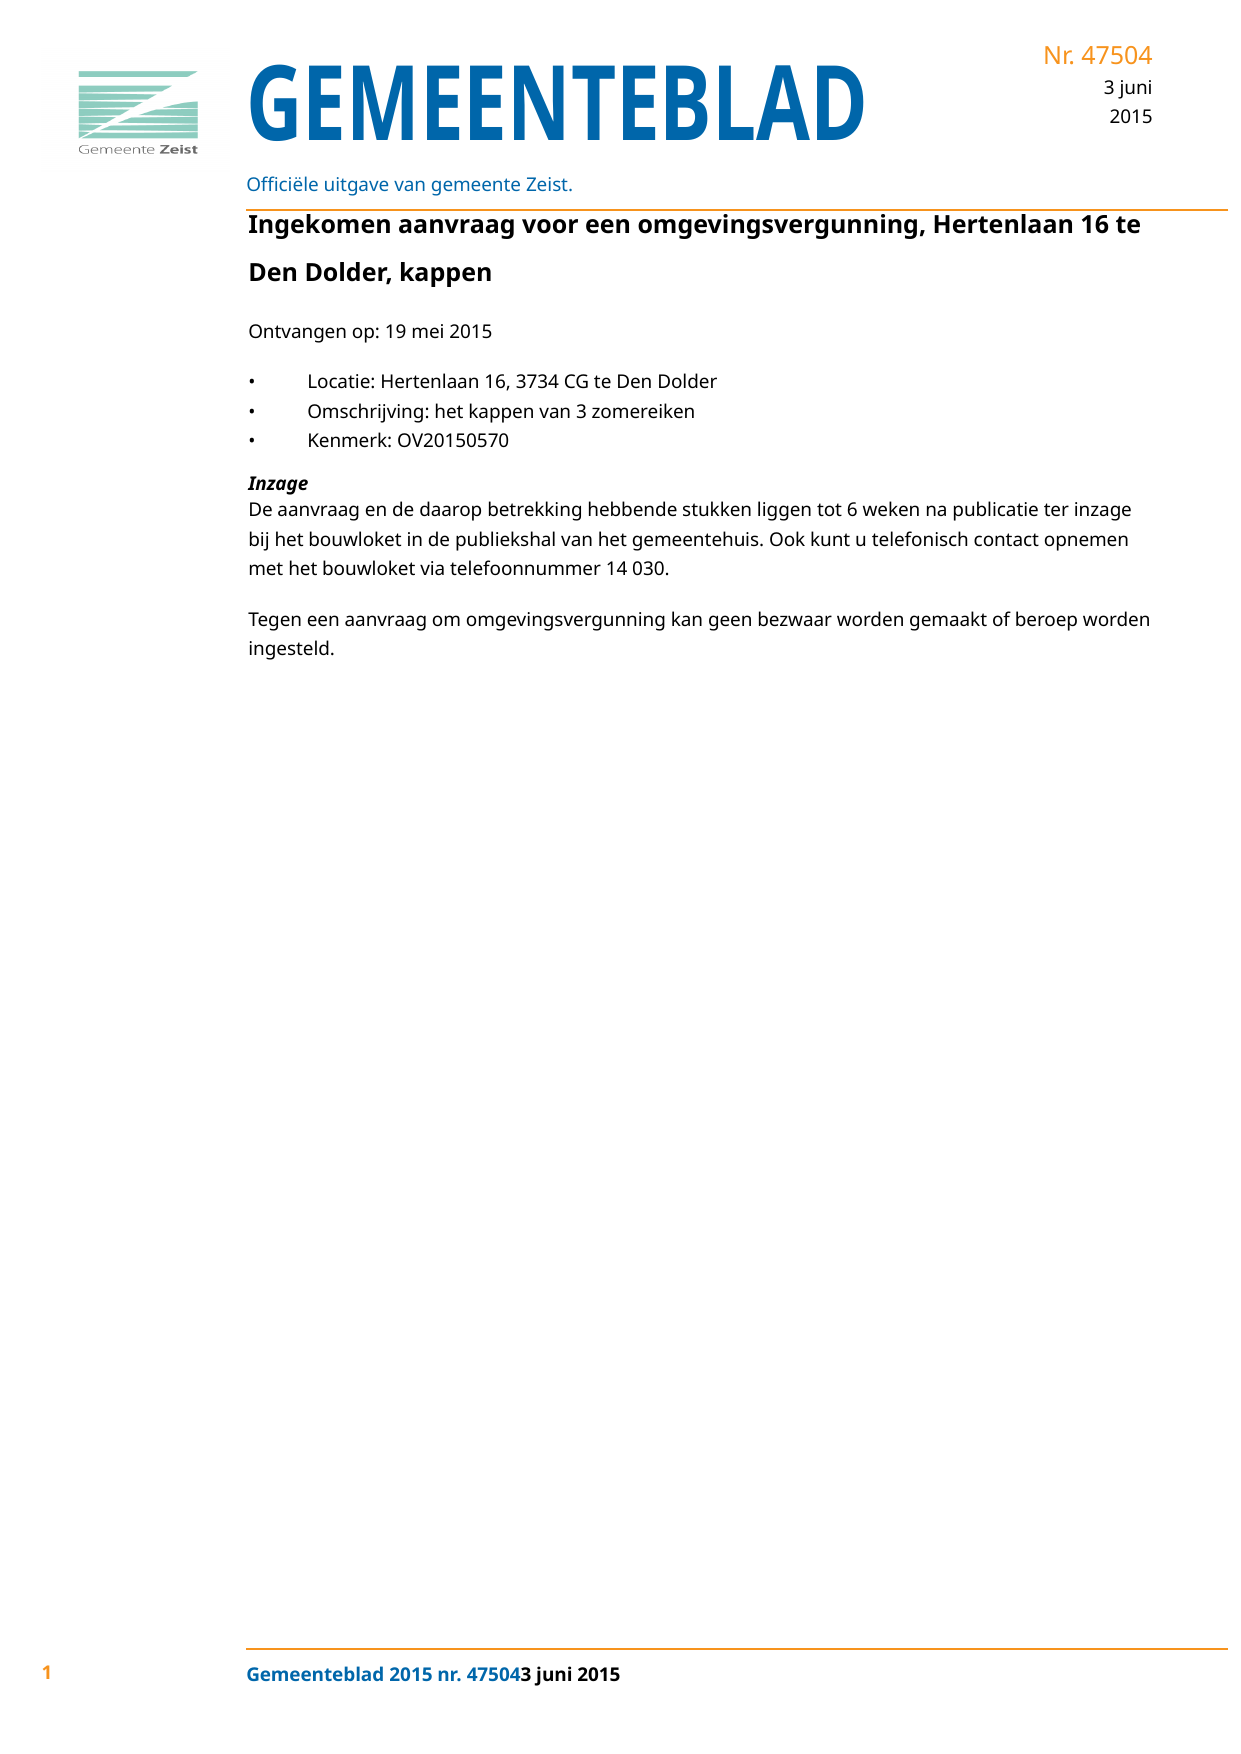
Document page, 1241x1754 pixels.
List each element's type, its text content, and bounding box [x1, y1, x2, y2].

text Ingekomen aanvraag voor een omgevingsvergunning, Hertenlaan 16 te Den Dolder, kappen [248, 211, 1152, 288]
text De aanvraag en de daarop betrekking hebbende stukken liggen tot 6 weken na publicatie ter inzage bij het bouwloket in de publiekshal van het gemeentehuis. Ook kunt u telefonisch contact opnemen met het bouwloket via telefoonnummer 14 030. [248, 496, 1152, 581]
text Ontvangen op: 19 mei 2015 [248, 318, 1152, 344]
picture [41, 47, 231, 172]
list Omschrijving: het kappen van 3 zomereiken [248, 398, 1152, 424]
list Locatie: Hertenlaan 16, 3734 CG te Den Dolder [248, 368, 1152, 394]
text Inzage [248, 471, 1152, 496]
text Tegen een aanvraag om omgevingsvergunning kan geen bezwaar worden gemaakt of beroep worden ingesteld. [248, 606, 1152, 661]
list Kenmerk: OV20150570 [248, 427, 1152, 453]
